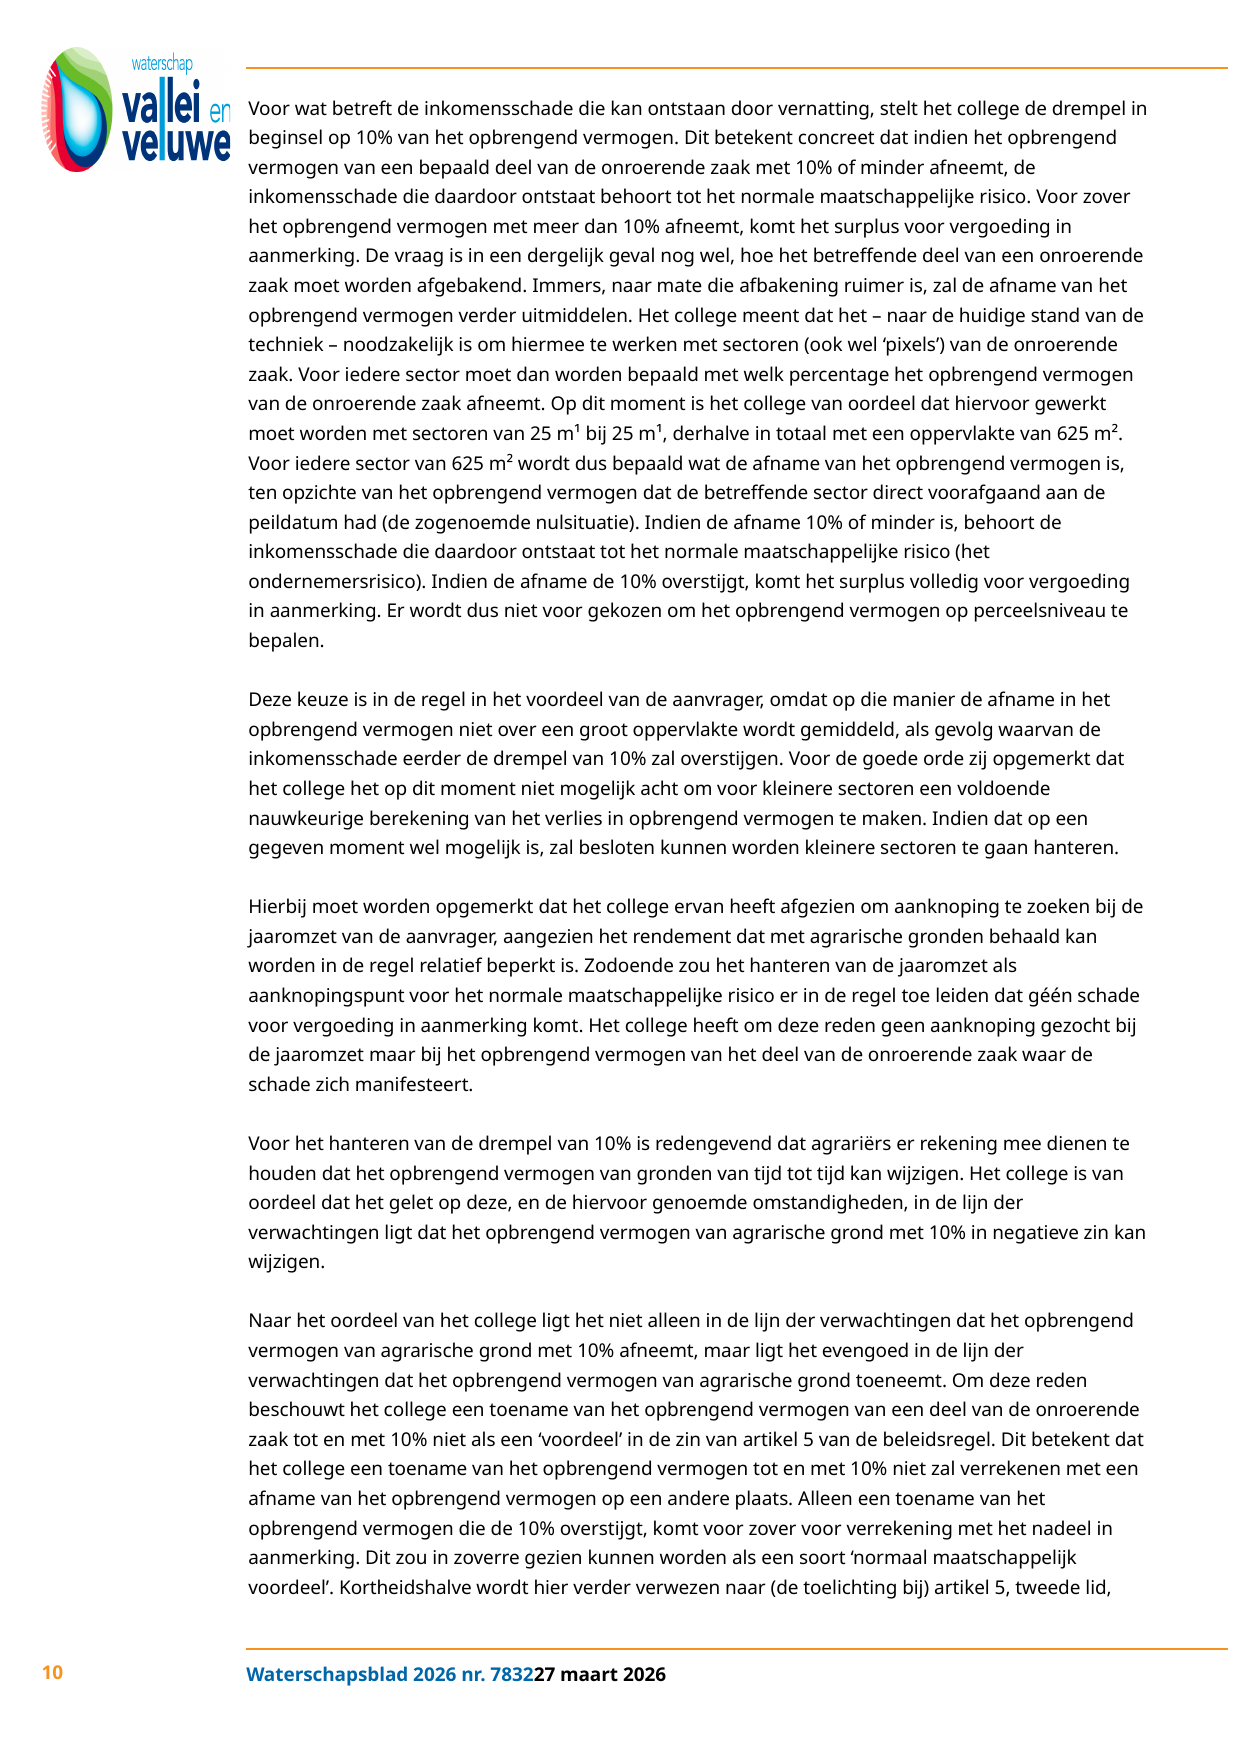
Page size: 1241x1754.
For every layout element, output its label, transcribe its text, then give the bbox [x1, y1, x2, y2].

text Deze keuze is in de regel in het voordeel van de aanvrager, omdat op die manier de afname in het opbrengend vermogen niet over een groot oppervlakte wordt gemiddeld, als gevolg waarvan de inkomensschade eerder de drempel van 10% zal overstijgen. Voor de goede orde zij opgemerkt dat het college het op dit moment niet mogelijk acht om voor kleinere sectoren een voldoende nauwkeurige berekening van het verlies in opbrengend vermogen te maken. Indien dat op een gegeven moment wel mogelijk is, zal besloten kunnen worden kleinere sectoren te gaan hanteren. [248, 686, 1152, 860]
text Voor wat betreft de inkomensschade die kan ontstaan door vernatting, stelt het college de drempel in beginsel op 10% van het opbrengend vermogen. Dit betekent concreet dat indien het opbrengend vermogen van een bepaald deel van de onroerende zaak met 10% of minder afneemt, de inkomensschade die daardoor ontstaat behoort tot het normale maatschappelijke risico. Voor zover het opbrengend vermogen met meer dan 10% afneemt, komt het surplus voor vergoeding in aanmerking. De vraag is in een dergelijk geval nog wel, hoe het betreffende deel van een onroerende zaak moet worden afgebakend. Immers, naar mate die afbakening ruimer is, zal de afname van het opbrengend vermogen verder uitmiddelen. Het college meent dat het – naar de huidige stand van de techniek – noodzakelijk is om hiermee te werken met sectoren (ook wel ‘pixels’) van de onroerende zaak. Voor iedere sector moet dan worden bepaald met welk percentage het opbrengend vermogen van de onroerende zaak afneemt. Op dit moment is het college van oordeel dat hiervoor gewerkt moet worden met sectoren van 25 m¹ bij 25 m¹, derhalve in totaal met een oppervlakte van 625 m². Voor iedere sector van 625 m² wordt dus bepaald wat de afname van het opbrengend vermogen is, ten opzichte van het opbrengend vermogen dat de betreffende sector direct voorafgaand aan de peildatum had (de zogenoemde nulsituatie). Indien de afname 10% of minder is, behoort de inkomensschade die daardoor ontstaat tot het normale maatschappelijke risico (het ondernemersrisico). Indien de afname de 10% overstijgt, komt het surplus volledig voor vergoeding in aanmerking. Er wordt dus niet voor gekozen om het opbrengend vermogen op perceelsniveau te bepalen. [248, 95, 1152, 653]
text Voor het hanteren van de drempel van 10% is redengevend dat agrariërs er rekening mee dienen te houden dat het opbrengend vermogen van gronden van tijd tot tijd kan wijzigen. Het college is van oordeel dat het gelet op deze, en de hiervoor genoemde omstandigheden, in de lijn der verwachtingen ligt dat het opbrengend vermogen van agrarische grond met 10% in negatieve zin kan wijzigen. [248, 1130, 1152, 1274]
text Hierbij moet worden opgemerkt dat het college ervan heeft afgezien om aanknoping te zoeken bij de jaaromzet van de aanvrager, aangezien het rendement dat met agrarische gronden behaald kan worden in de regel relatief beperkt is. Zodoende zou het hanteren van de jaaromzet als aanknopingspunt voor het normale maatschappelijke risico er in de regel toe leiden dat géén schade voor vergoeding in aanmerking komt. Het college heeft om deze reden geen aanknoping gezocht bij de jaaromzet maar bij het opbrengend vermogen van het deel van de onroerende zaak waar de schade zich manifesteert. [248, 893, 1152, 1097]
picture [41, 47, 231, 172]
text Naar het oordeel van het college ligt het niet alleen in de lijn der verwachtingen dat het opbrengend vermogen van agrarische grond met 10% afneemt, maar ligt het evengoed in de lijn der verwachtingen dat het opbrengend vermogen van agrarische grond toeneemt. Om deze reden beschouwt het college een toename van het opbrengend vermogen van een deel van de onroerende zaak tot en met 10% niet als een ‘voordeel’ in de zin van artikel 5 van de beleidsregel. Dit betekent dat het college een toename van het opbrengend vermogen tot en met 10% niet zal verrekenen met een afname van het opbrengend vermogen op een andere plaats. Alleen een toename van het opbrengend vermogen die de 10% overstijgt, komt voor zover voor verrekening met het nadeel in aanmerking. Dit zou in zoverre gezien kunnen worden als een soort ‘normaal maatschappelijk voordeel’. Kortheidshalve wordt hier verder verwezen naar (de toelichting bij) artikel 5, tweede lid, [248, 1308, 1152, 1600]
